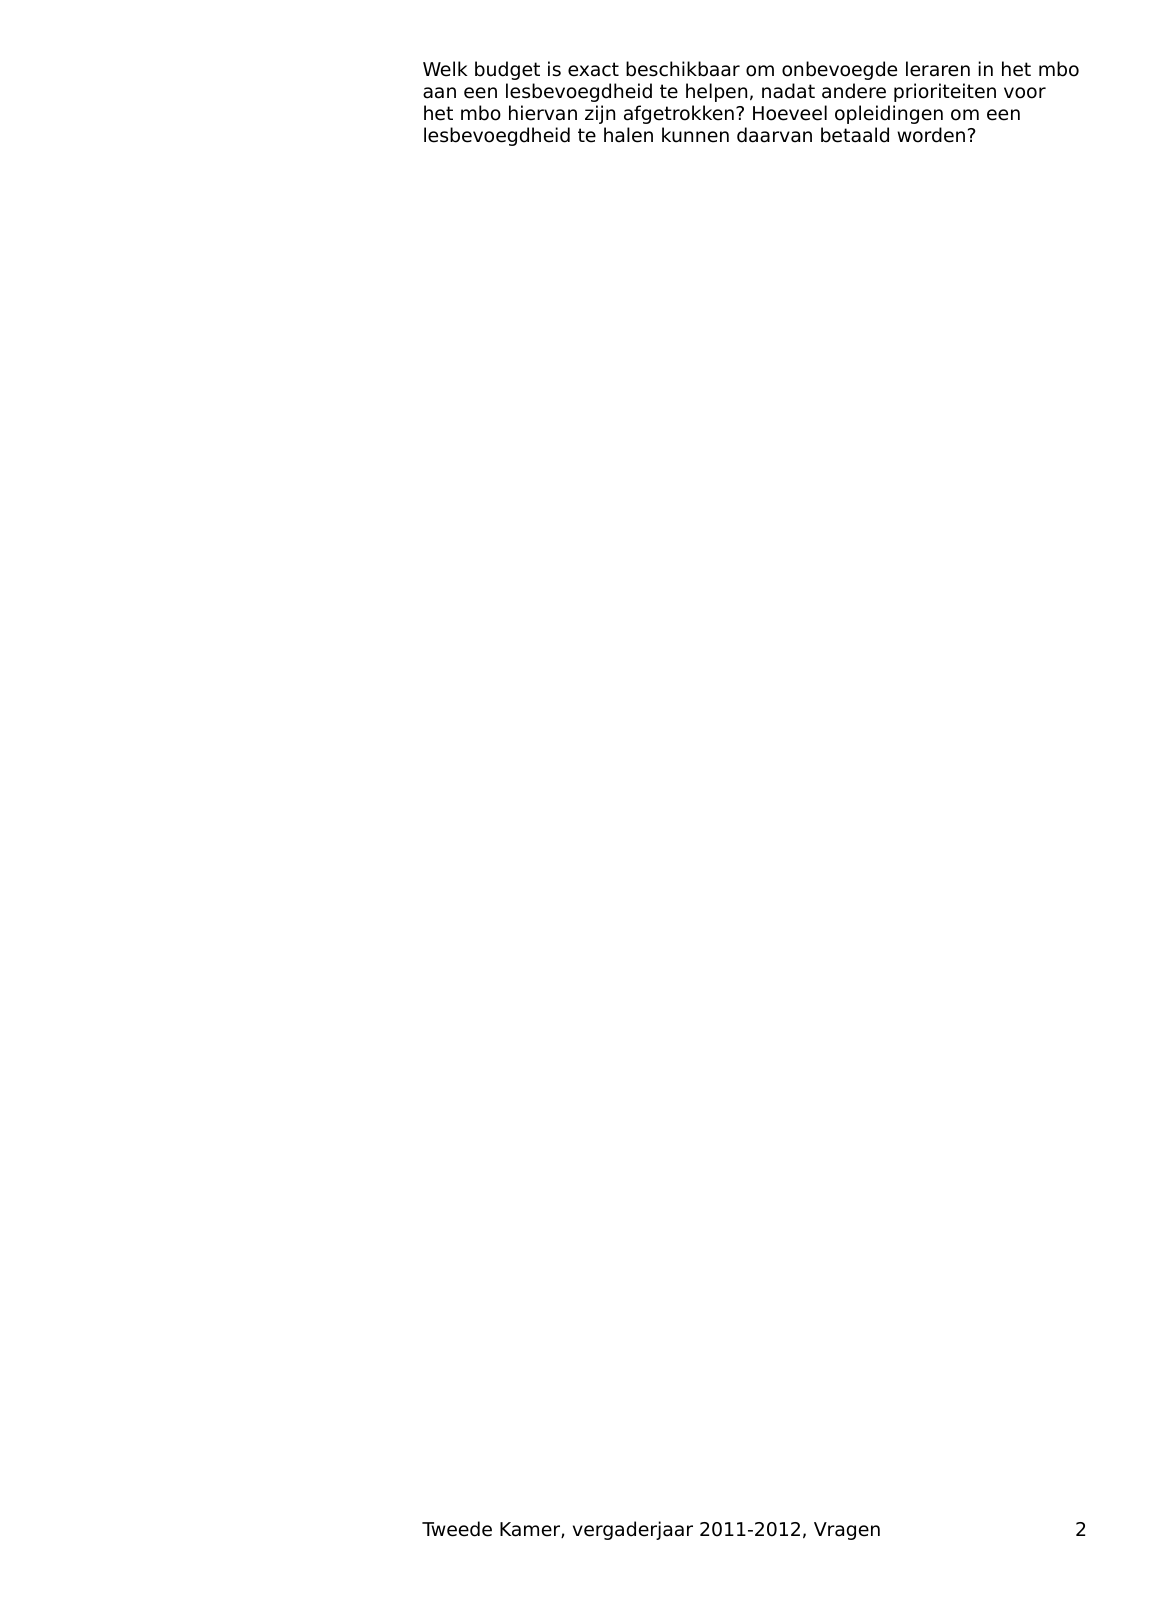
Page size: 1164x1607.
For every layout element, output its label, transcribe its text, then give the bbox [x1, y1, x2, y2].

text Welk budget is exact beschikbaar om onbevoegde leraren in het mbo aan een lesbevoegdheid te helpen, nadat andere prioriteiten voor het mbo hiervan zijn afgetrokken? Hoeveel opleidingen om een lesbevoegdheid te halen kunnen daarvan betaald worden? [422, 59, 1087, 147]
